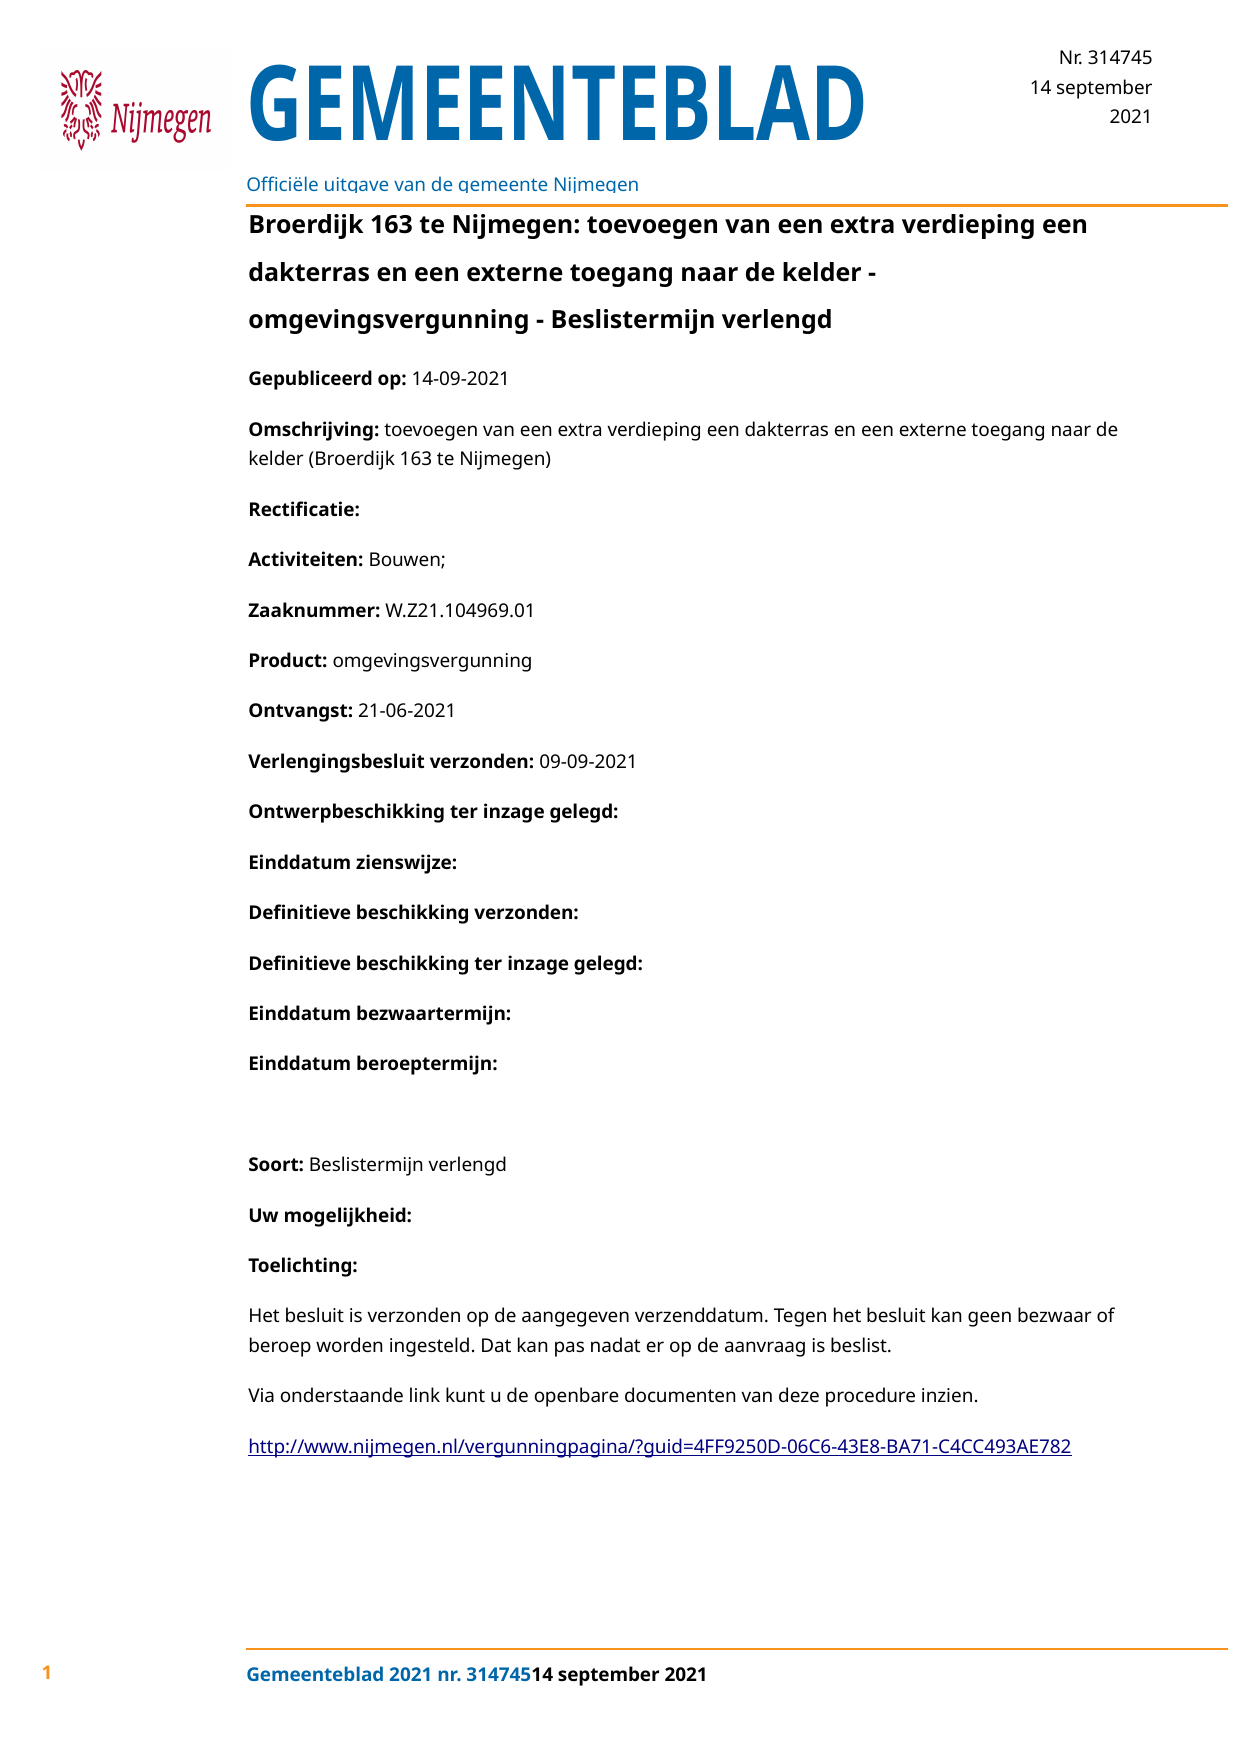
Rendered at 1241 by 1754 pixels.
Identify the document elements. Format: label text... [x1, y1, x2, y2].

text Product: omgevingsvergunning [248, 647, 1152, 673]
text Ontvangst: 21-06-2021 [248, 698, 1152, 723]
text Einddatum beroeptermijn: [248, 1051, 1152, 1076]
text Einddatum zienswijze: [248, 849, 1152, 874]
text Uw mogelijkheid: [248, 1202, 1152, 1227]
text Ontwerpbeschikking ter inzage gelegd: [248, 798, 1152, 824]
text Het besluit is verzonden op de aangegeven verzenddatum. Tegen het besluit kan geen bezwaar of beroep worden ingesteld. Dat kan pas nadat er op de aanvraag is beslist. [248, 1303, 1152, 1358]
text Definitieve beschikking ter inzage gelegd: [248, 950, 1152, 975]
text Activiteiten: Bouwen; [248, 546, 1152, 572]
text Einddatum bezwaartermijn: [248, 1000, 1152, 1026]
text Broerdijk 163 te Nijmegen: toevoegen van een extra verdieping een dakterras en een externe toegang naar de kelder - omgevingsvergunning - Beslistermijn verlengd [248, 207, 1152, 336]
text Definitieve beschikking verzonden: [248, 899, 1152, 925]
text Zaaknummer: W.Z21.104969.01 [248, 597, 1152, 622]
text Toelichting: [248, 1252, 1152, 1278]
text Soort: Beslistermijn verlengd [248, 1151, 1152, 1177]
text Via onderstaande link kunt u de openbare documenten van deze procedure inzien. [248, 1383, 1152, 1408]
text Verlengingsbesluit verzonden: 09-09-2021 [248, 748, 1152, 774]
text Gepubliceerd op: 14-09-2021 [248, 366, 1152, 391]
picture [41, 47, 231, 172]
text http://www.nijmegen.nl/vergunningpagina/?guid=4FF9250D-06C6-43E8-BA71-C4CC493AE782 [248, 1433, 1152, 1459]
text Rectificatie: [248, 496, 1152, 522]
text Omschrijving: toevoegen van een extra verdieping een dakterras en een externe toegang naar de kelder (Broerdijk 163 te Nijmegen) [248, 416, 1152, 471]
